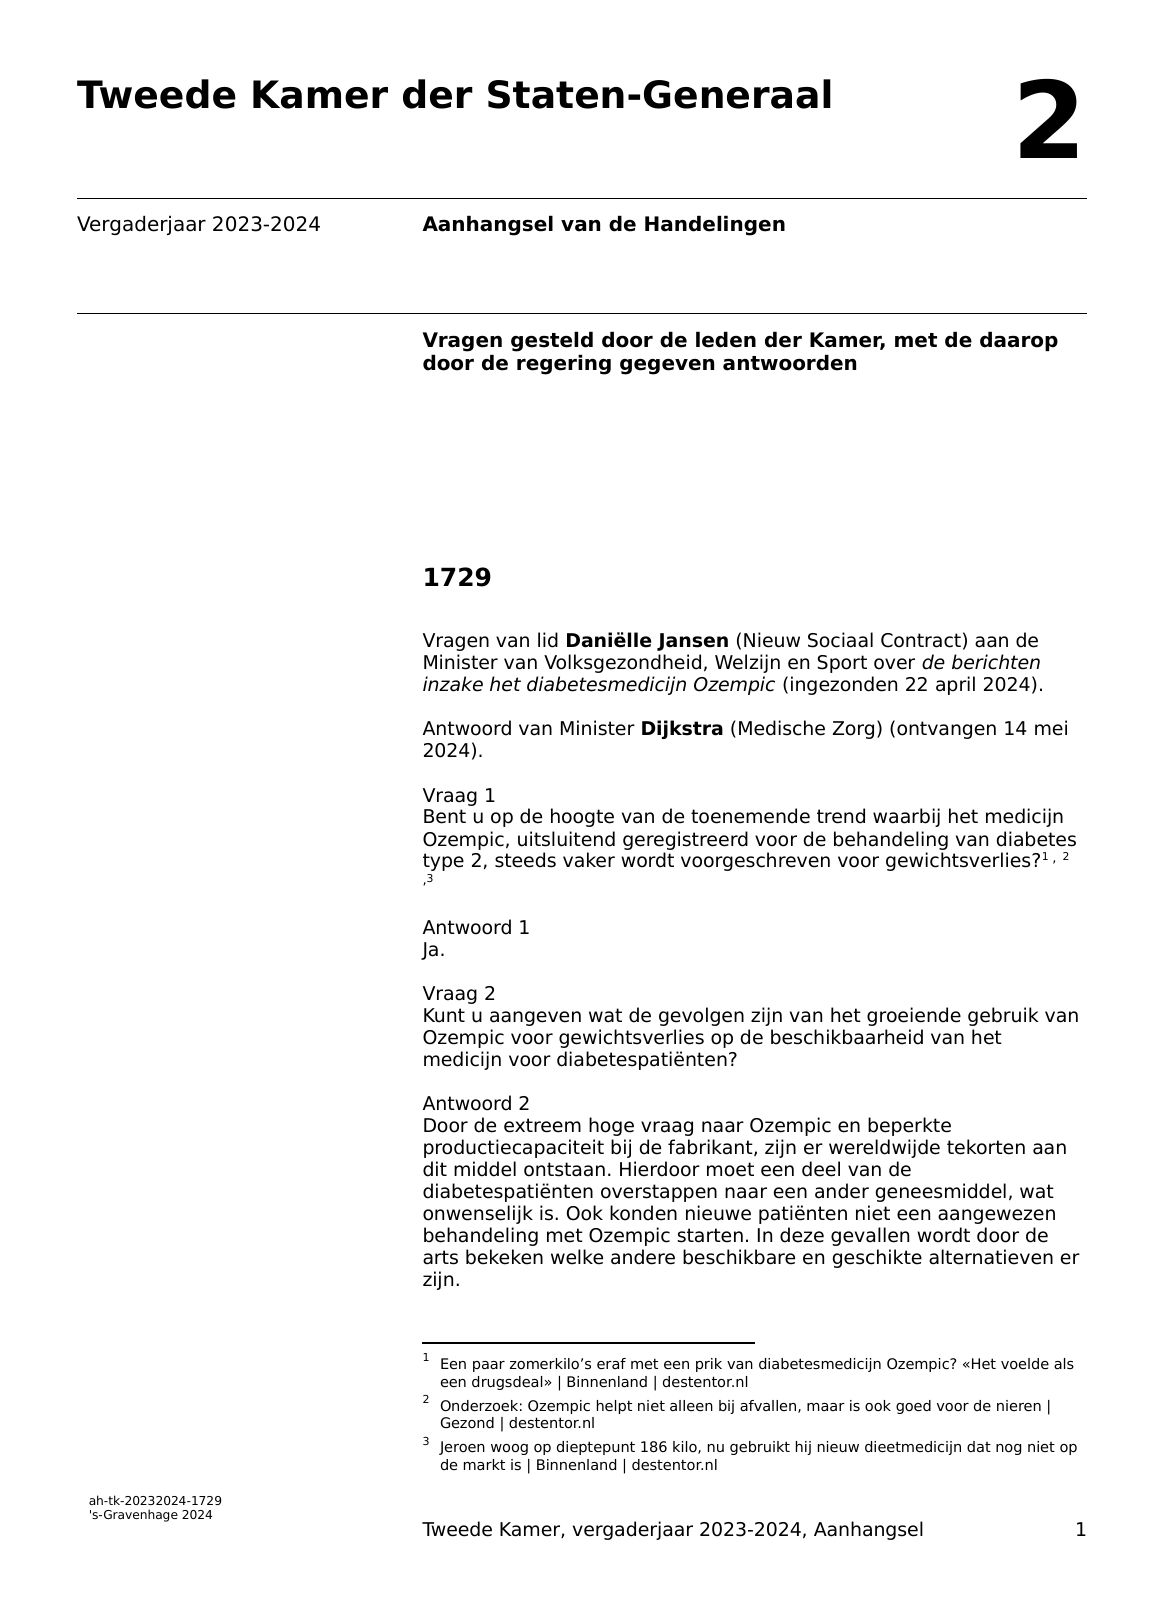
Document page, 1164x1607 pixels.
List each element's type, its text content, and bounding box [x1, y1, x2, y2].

table_cell [77, 314, 422, 375]
text Vraag 1 [422, 784, 1087, 806]
text Ja. [422, 938, 1087, 961]
text ah-tk-20232024-1729 [88, 1494, 323, 1508]
table_header 2 [886, 59, 1087, 198]
text 1729 [422, 563, 1087, 592]
text Jeroen woog op dieptepunt 186 kilo, nu gebruikt hij nieuw dieetmedicijn dat nog niet op de markt is | Binnenland | destentor.nl [422, 1435, 1087, 1474]
table_cell Vragen gesteld door de leden der Kamer, met de daarop door de regering gegeven antwoorden [422, 314, 1087, 375]
table_cell Aanhangsel van de Handelingen [422, 199, 1087, 313]
text Onderzoek: Ozempic helpt niet alleen bij afvallen, maar is ook goed voor de nieren | Gezond | destentor.nl [422, 1393, 1087, 1432]
text Antwoord van Minister Dijkstra (Medische Zorg) (ontvangen 14 mei 2024). [422, 718, 1087, 762]
text Vraag 2 [422, 983, 1087, 1005]
text Antwoord 2 [422, 1093, 1087, 1115]
text 's-Gravenhage 2024 [88, 1508, 323, 1522]
text Een paar zomerkilo’s eraf met een prik van diabetesmedicijn Ozempic? «Het voelde als een drugsdeal» | Binnenland | destentor.nl [422, 1352, 1087, 1391]
text Door de extreem hoge vraag naar Ozempic en beperkte productiecapaciteit bij de fabrikant, zijn er wereldwijde tekorten aan dit middel ontstaan. Hierdoor moet een deel van de diabetespatiënten overstappen naar een ander geneesmiddel, wat onwenselijk is. Ook konden nieuwe patiënten niet een aangewezen behandeling met Ozempic starten. In deze gevallen wordt door de arts bekeken welke andere beschikbare en geschikte alternatieven er zijn. [422, 1115, 1087, 1291]
text Bent u op de hoogte van de toenemende trend waarbij het medicijn Ozempic, uitsluitend geregistreerd voor de behandeling van diabetes type 2, steeds vaker wordt voorgeschreven voor gewichtsverlies?, , [422, 806, 1087, 894]
text Kunt u aangeven wat de gevolgen zijn van het groeiende gebruik van Ozempic voor gewichtsverlies op de beschikbaarheid van het medicijn voor diabetespatiënten? [422, 1005, 1087, 1071]
table_header Tweede Kamer der Staten-Generaal [77, 59, 886, 198]
text Antwoord 1 [422, 917, 1087, 938]
text Vragen van lid Daniëlle Jansen (Nieuw Sociaal Contract) aan de Minister van Volksgezondheid, Welzijn en Sport over de berichten inzake het diabetesmedicijn Ozempic (ingezonden 22 april 2024). [422, 630, 1087, 696]
table_cell Vergaderjaar 2023-2024 [77, 199, 422, 313]
